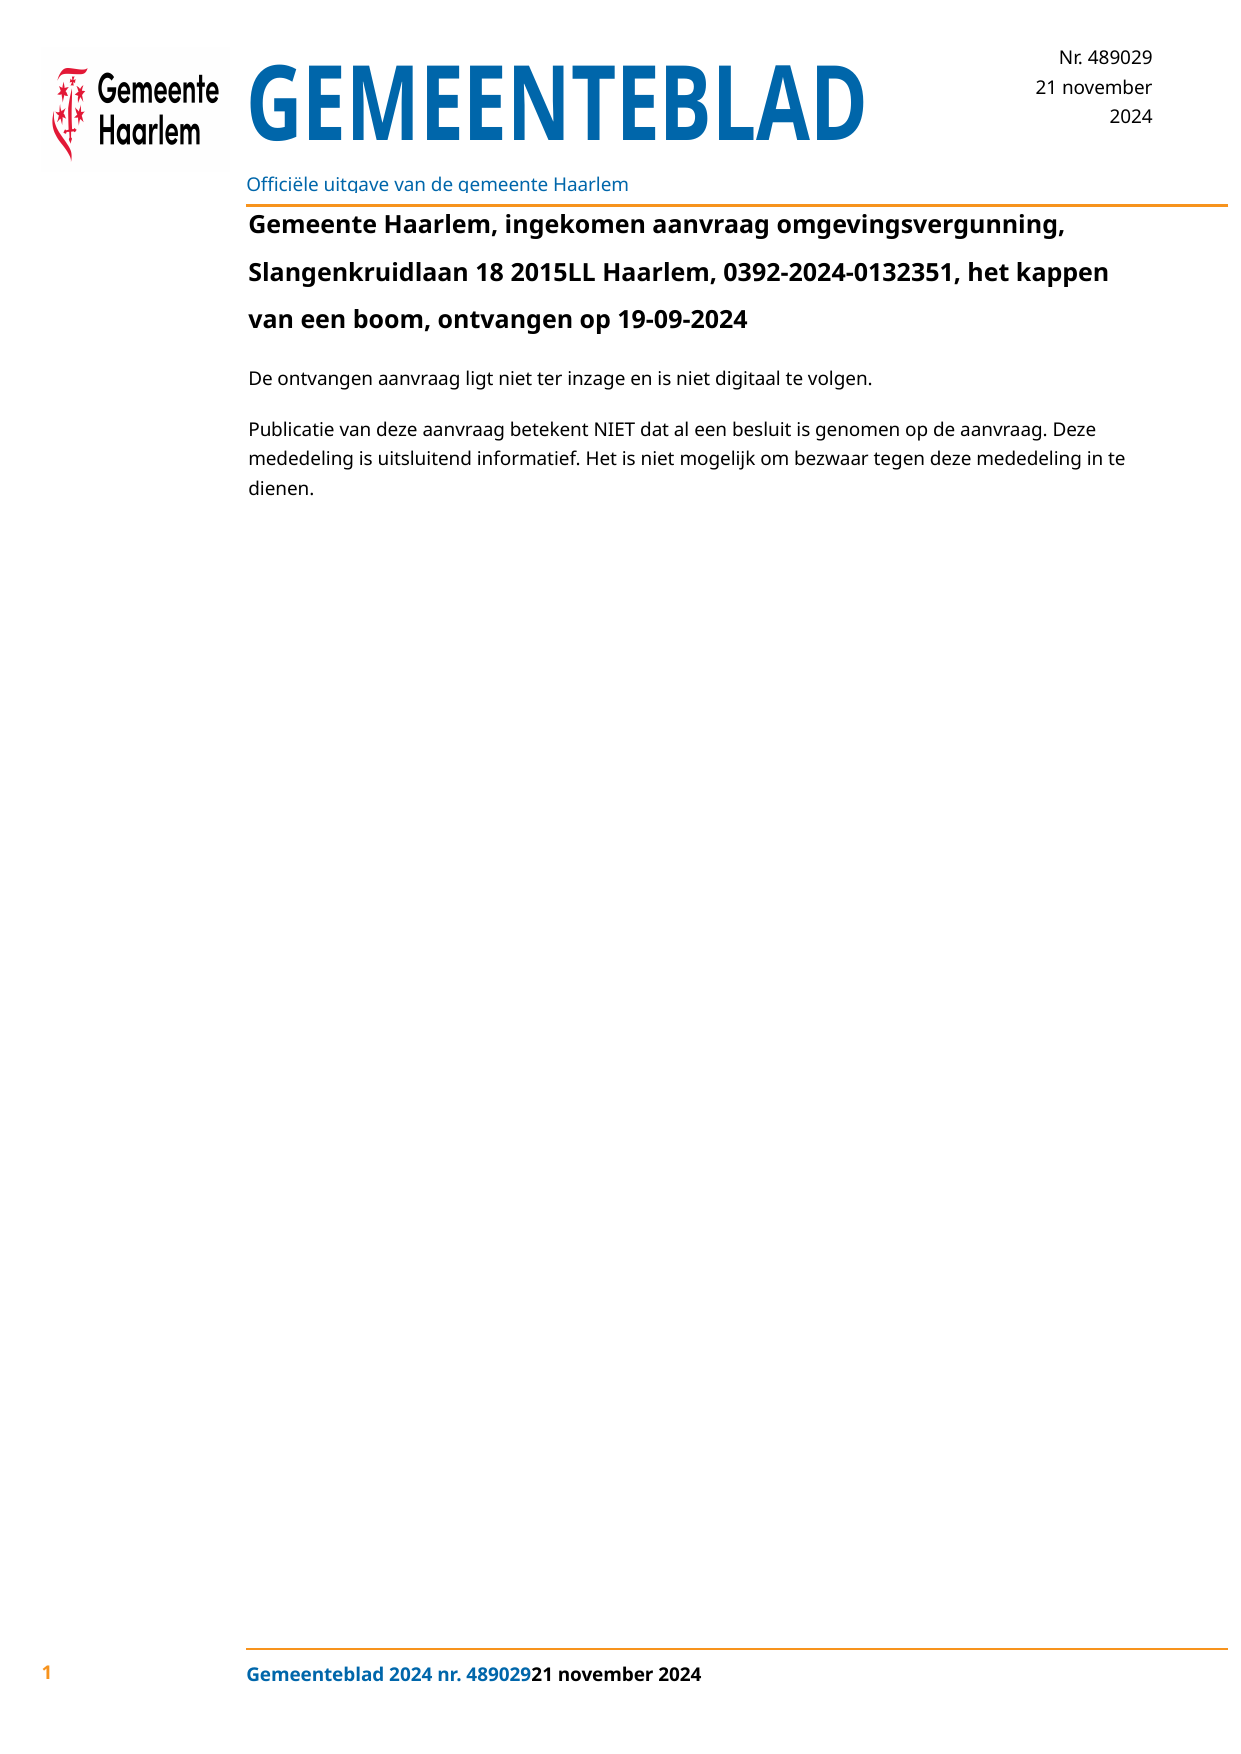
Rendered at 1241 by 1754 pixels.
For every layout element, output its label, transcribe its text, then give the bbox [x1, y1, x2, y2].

picture [41, 47, 231, 172]
text Gemeente Haarlem, ingekomen aanvraag omgevingsvergunning, Slangenkruidlaan 18 2015LL Haarlem, 0392-2024-0132351, het kappen van een boom, ontvangen op 19-09-2024 [248, 207, 1152, 336]
text De ontvangen aanvraag ligt niet ter inzage en is niet digitaal te volgen. [248, 366, 1152, 391]
text Publicatie van deze aanvraag betekent NIET dat al een besluit is genomen op de aanvraag. Deze mededeling is uitsluitend informatief. Het is niet mogelijk om bezwaar tegen deze mededeling in te dienen. [248, 416, 1152, 501]
